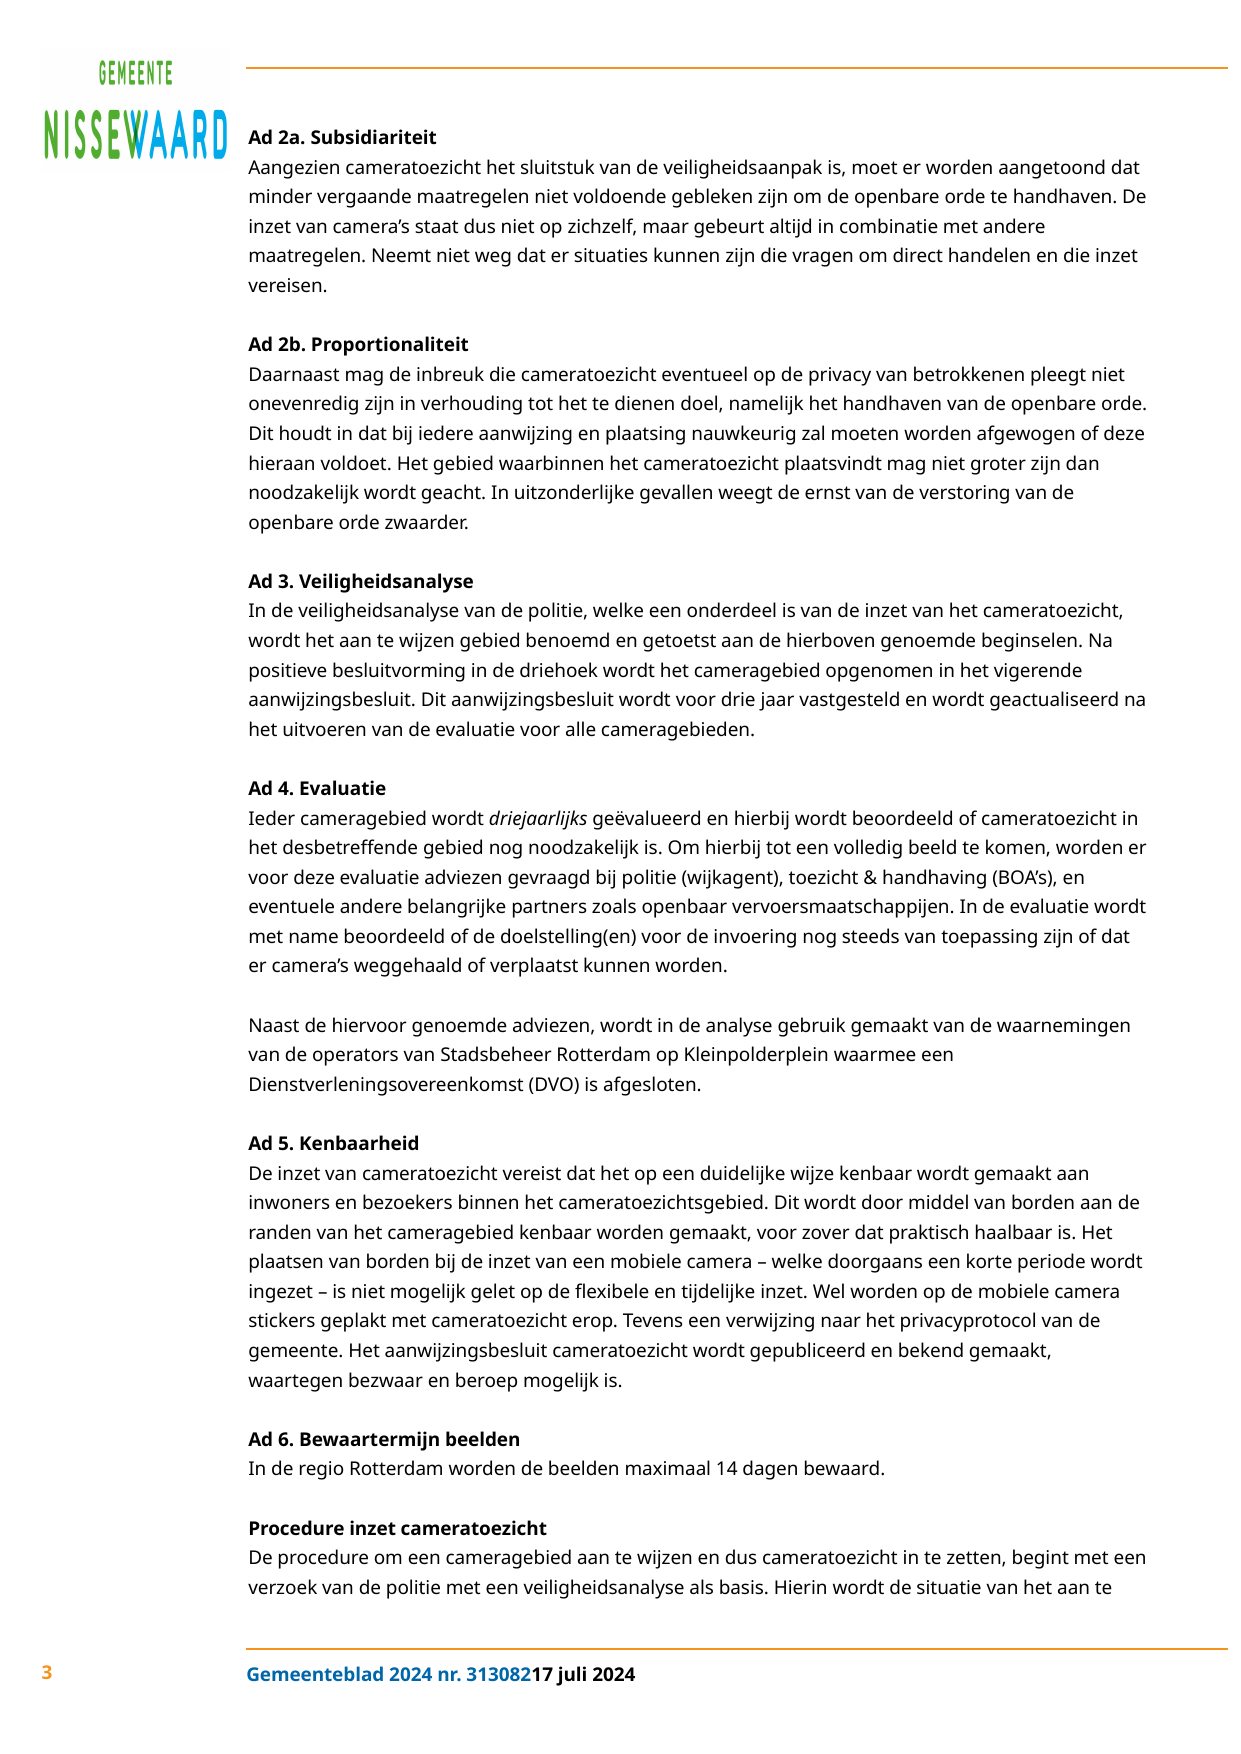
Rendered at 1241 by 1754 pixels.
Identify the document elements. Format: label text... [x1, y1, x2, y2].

text Aangezien cameratoezicht het sluitstuk van de veiligheidsaanpak is, moet er worden aangetoond dat minder vergaande maatregelen niet voldoende gebleken zijn om de openbare orde te handhaven. De inzet van camera’s staat dus niet op zichzelf, maar gebeurt altijd in combinatie met andere maatregelen. Neemt niet weg dat er situaties kunnen zijn die vragen om direct handelen en die inzet vereisen. [248, 154, 1152, 298]
text Ieder cameragebied wordt driejaarlijks geëvalueerd en hierbij wordt beoordeeld of cameratoezicht in het desbetreffende gebied nog noodzakelijk is. Om hierbij tot een volledig beeld te komen, worden er voor deze evaluatie adviezen gevraagd bij politie (wijkagent), toezicht & handhaving (BOA’s), en eventuele andere belangrijke partners zoals openbaar vervoersmaatschappijen. In de evaluatie wordt met name beoordeeld of de doelstelling(en) voor de invoering nog steeds van toepassing zijn of dat er camera’s weggehaald of verplaatst kunnen worden. [248, 805, 1152, 978]
text Procedure inzet cameratoezicht [248, 1515, 1152, 1541]
picture [41, 47, 231, 172]
text In de regio Rotterdam worden de beelden maximaal 14 dagen bewaard. [248, 1456, 1152, 1481]
text Ad 4. Evaluatie [248, 775, 1152, 801]
text Ad 6. Bewaartermijn beelden [248, 1426, 1152, 1452]
text Ad 2b. Proportionaliteit [248, 331, 1152, 357]
text Ad 3. Veiligheidsanalyse [248, 568, 1152, 594]
text De inzet van cameratoezicht vereist dat het op een duidelijke wijze kenbaar wordt gemaakt aan inwoners en bezoekers binnen het cameratoezichtsgebied. Dit wordt door middel van borden aan de randen van het cameragebied kenbaar worden gemaakt, voor zover dat praktisch haalbaar is. Het plaatsen van borden bij de inzet van een mobiele camera – welke doorgaans een korte periode wordt ingezet – is niet mogelijk gelet op de flexibele en tijdelijke inzet. Wel worden op de mobiele camera stickers geplakt met cameratoezicht erop. Tevens een verwijzing naar het privacyprotocol van de gemeente. Het aanwijzingsbesluit cameratoezicht wordt gepubliceerd en bekend gemaakt, waartegen bezwaar en beroep mogelijk is. [248, 1160, 1152, 1393]
text In de veiligheidsanalyse van de politie, welke een onderdeel is van de inzet van het cameratoezicht, wordt het aan te wijzen gebied benoemd en getoetst aan de hierboven genoemde beginselen. Na positieve besluitvorming in de driehoek wordt het cameragebied opgenomen in het vigerende aanwijzingsbesluit. Dit aanwijzingsbesluit wordt voor drie jaar vastgesteld en wordt geactualiseerd na het uitvoeren van de evaluatie voor alle cameragebieden. [248, 598, 1152, 742]
text Ad 2a. Subsidiariteit [248, 124, 1152, 150]
text Ad 5. Kenbaarheid [248, 1130, 1152, 1156]
text Daarnaast mag de inbreuk die cameratoezicht eventueel op de privacy van betrokkenen pleegt niet onevenredig zijn in verhouding tot het te dienen doel, namelijk het handhaven van de openbare orde. Dit houdt in dat bij iedere aanwijzing en plaatsing nauwkeurig zal moeten worden afgewogen of deze hieraan voldoet. Het gebied waarbinnen het cameratoezicht plaatsvindt mag niet groter zijn dan noodzakelijk wordt geacht. In uitzonderlijke gevallen weegt de ernst van de verstoring van de openbare orde zwaarder. [248, 361, 1152, 535]
text Naast de hiervoor genoemde adviezen, wordt in de analyse gebruik gemaakt van de waarnemingen van de operators van Stadsbeheer Rotterdam op Kleinpolderplein waarmee een Dienstverleningsovereenkomst (DVO) is afgesloten. [248, 1012, 1152, 1097]
text De procedure om een cameragebied aan te wijzen en dus cameratoezicht in te zetten, begint met een verzoek van de politie met een veiligheidsanalyse als basis. Hierin wordt de situatie van het aan te [248, 1544, 1152, 1600]
